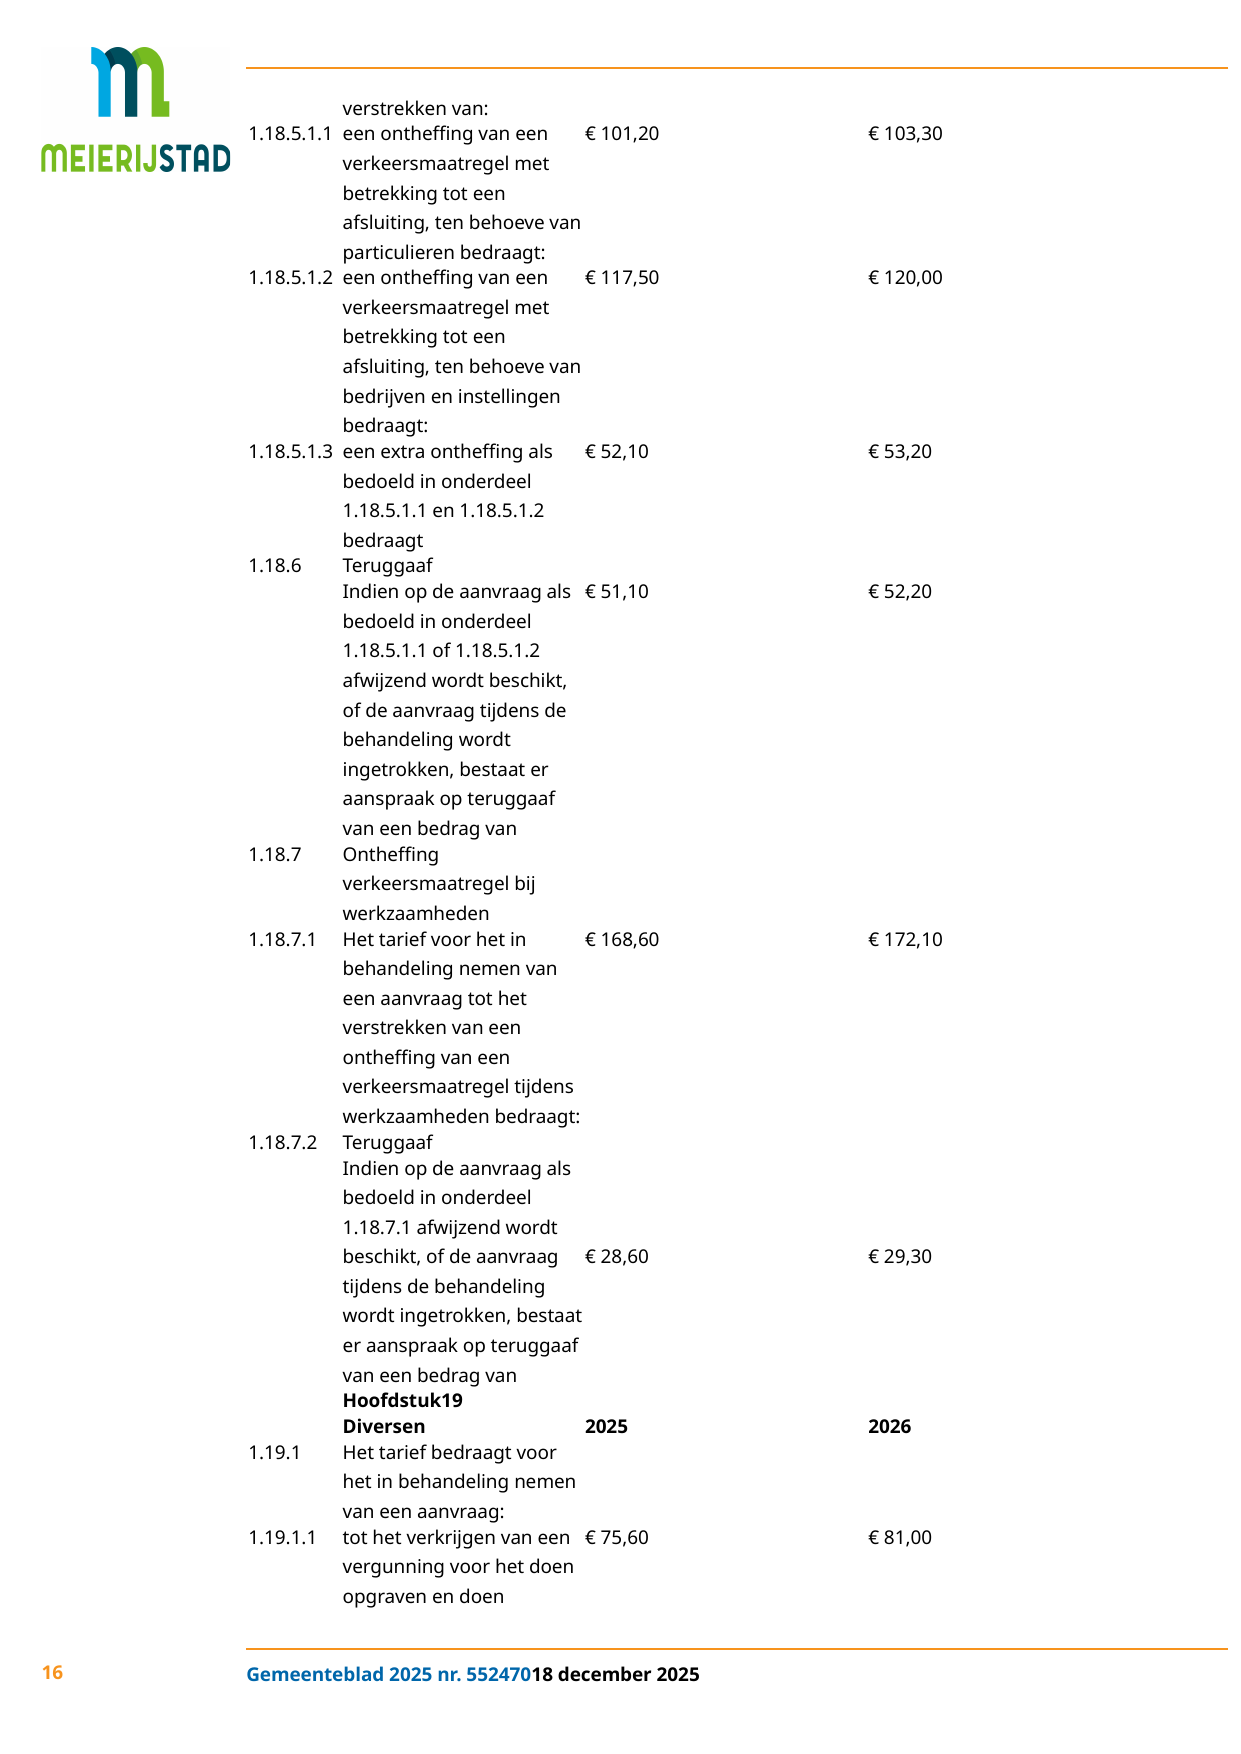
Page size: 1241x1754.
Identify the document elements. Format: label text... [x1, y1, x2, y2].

table_cell 1.18.7.1 [248, 926, 342, 1129]
table_cell € 172,10 [868, 926, 1057, 1129]
table_cell een extra ontheffing als bedoeld in onderdeel 1.18.5.1.1 en 1.18.5.1.2 bedraagt [343, 438, 585, 553]
table_cell 2026 [868, 1413, 1057, 1439]
picture [41, 47, 231, 172]
table_cell [868, 1439, 1057, 1524]
table_cell € 29,30 [868, 1155, 1057, 1387]
table_cell 1.18.5.1.2 [248, 265, 342, 438]
table_cell 2025 [585, 1413, 868, 1439]
table_cell [868, 553, 1057, 578]
table_cell [248, 1413, 342, 1439]
table_cell [585, 841, 868, 926]
table_cell [248, 1155, 342, 1387]
table_cell € 28,60 [585, 1155, 868, 1387]
table_cell [248, 1388, 342, 1413]
table_cell € 52,20 [868, 579, 1057, 841]
table_cell Hoofdstuk19 [343, 1388, 585, 1413]
table_cell [868, 841, 1057, 926]
table_cell Indien op de aanvraag als bedoeld in onderdeel 1.18.5.1.1 of 1.18.5.1.2 afwijzend wordt beschikt, of de aanvraag tijdens de behandeling wordt ingetrokken, bestaat er aanspraak op teruggaaf van een bedrag van [343, 579, 585, 841]
table_cell 1.18.6 [248, 553, 342, 578]
table_cell verstrekken van: [343, 95, 585, 121]
table_cell € 117,50 [585, 265, 868, 438]
table_cell € 168,60 [585, 926, 868, 1129]
table_cell Teruggaaf [343, 553, 585, 578]
table_cell 1.18.5.1.3 [248, 438, 342, 553]
table_cell 1.18.7 [248, 841, 342, 926]
table_cell € 53,20 [868, 438, 1057, 553]
table_cell [585, 95, 868, 121]
table_cell 1.18.5.1.1 [248, 121, 342, 264]
table_cell [585, 553, 868, 578]
table_cell € 51,10 [585, 579, 868, 841]
table_cell € 81,00 [868, 1524, 1057, 1609]
table_cell € 52,10 [585, 438, 868, 553]
table_cell Diversen [343, 1413, 585, 1439]
table_cell Indien op de aanvraag als bedoeld in onderdeel 1.18.7.1 afwijzend wordt beschikt, of de aanvraag tijdens de behandeling wordt ingetrokken, bestaat er aanspraak op teruggaaf van een bedrag van [343, 1155, 585, 1387]
table_cell [585, 1388, 868, 1413]
table_cell € 75,60 [585, 1524, 868, 1609]
table_cell 1.18.7.2 [248, 1129, 342, 1155]
table_cell Het tarief voor het in behandeling nemen van een aanvraag tot het verstrekken van een ontheffing van een verkeersmaatregel tijdens werkzaamheden bedraagt: [343, 926, 585, 1129]
table_cell [248, 579, 342, 841]
table_cell € 103,30 [868, 121, 1057, 264]
table_cell Ontheffing verkeersmaatregel bij werkzaamheden [343, 841, 585, 926]
table_cell [868, 1388, 1057, 1413]
table_cell 1.19.1.1 [248, 1524, 342, 1609]
table_cell [585, 1439, 868, 1524]
table_cell een ontheffing van een verkeersmaatregel met betrekking tot een afsluiting, ten behoeve van bedrijven en instellingen bedraagt: [343, 265, 585, 438]
table_cell € 101,20 [585, 121, 868, 264]
table_cell tot het verkrijgen van een vergunning voor het doen opgraven en doen [343, 1524, 585, 1609]
table_cell [868, 95, 1057, 121]
table_cell Teruggaaf [343, 1129, 585, 1155]
table_cell € 120,00 [868, 265, 1057, 438]
table_cell een ontheffing van een verkeersmaatregel met betrekking tot een afsluiting, ten behoeve van particulieren bedraagt: [343, 121, 585, 264]
table_cell 1.19.1 [248, 1439, 342, 1524]
table_cell [585, 1129, 868, 1155]
table_cell Het tarief bedraagt voor het in behandeling nemen van een aanvraag: [343, 1439, 585, 1524]
table_cell [868, 1129, 1057, 1155]
table_cell [248, 95, 342, 121]
